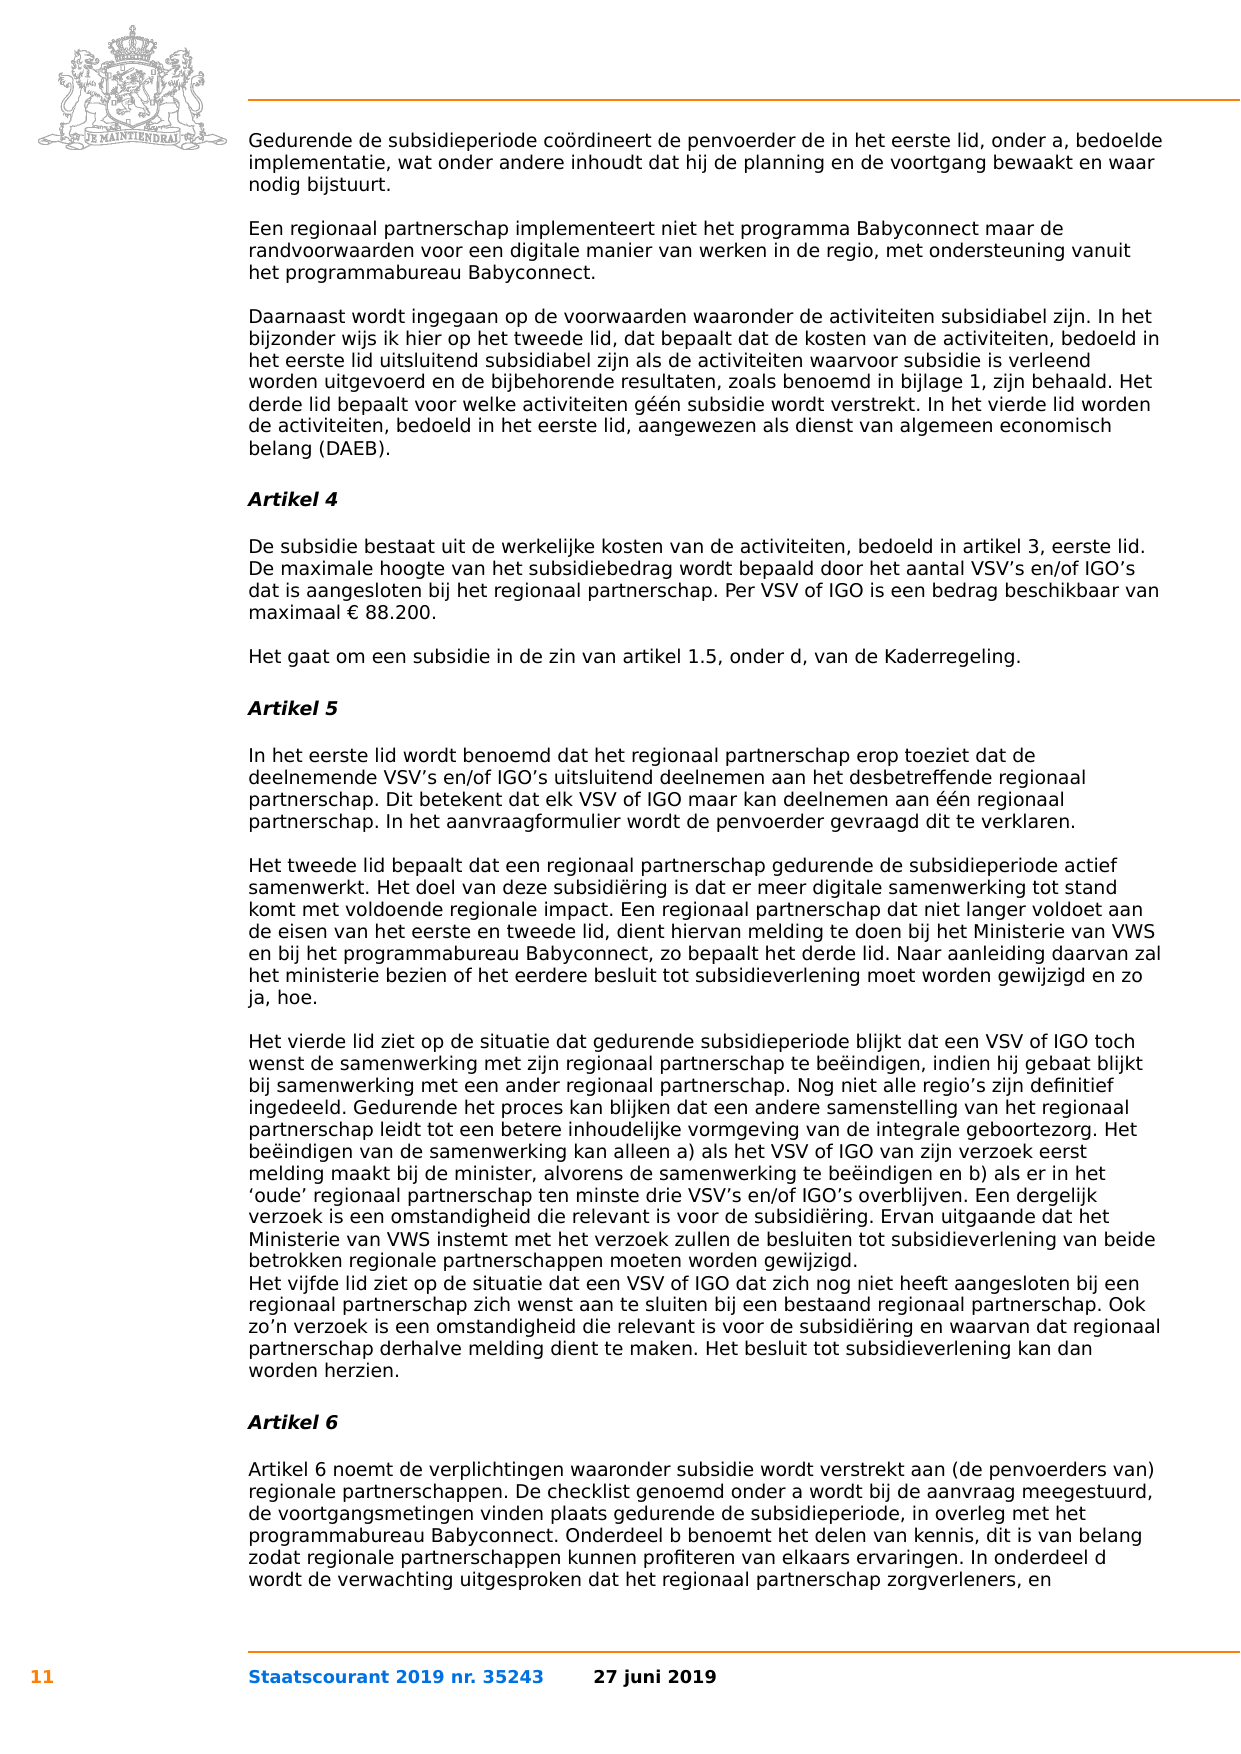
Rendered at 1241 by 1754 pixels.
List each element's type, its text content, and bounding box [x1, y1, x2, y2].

text Het tweede lid bepaalt dat een regionaal partnerschap gedurende de subsidieperiode actief samenwerkt. Het doel van deze subsidiëring is dat er meer digitale samenwerking tot stand komt met voldoende regionale impact. Een regionaal partnerschap dat niet langer voldoet aan de eisen van het eerste en tweede lid, dient hiervan melding te doen bij het Ministerie van VWS en bij het programmabureau Babyconnect, zo bepaalt het derde lid. Naar aanleiding daarvan zal het ministerie bezien of het eerdere besluit tot subsidieverlening moet worden gewijzigd en zo ja, hoe. [248, 855, 1163, 1009]
text Artikel 6 noemt de verplichtingen waaronder subsidie wordt verstrekt aan (de penvoerders van) regionale partnerschappen. De checklist genoemd onder a wordt bij de aanvraag meegestuurd, de voortgangsmetingen vinden plaats gedurende de subsidieperiode, in overleg met het programmabureau Babyconnect. Onderdeel b benoemt het delen van kennis, dit is van belang zodat regionale partnerschappen kunnen profiteren van elkaars ervaringen. In onderdeel d wordt de verwachting uitgesproken dat het regionaal partnerschap zorgverleners, en [248, 1459, 1163, 1591]
text Daarnaast wordt ingegaan op de voorwaarden waaronder de activiteiten subsidiabel zijn. In het bijzonder wijs ik hier op het tweede lid, dat bepaalt dat de kosten van de activiteiten, bedoeld in het eerste lid uitsluitend subsidiabel zijn als de activiteiten waarvoor subsidie is verleend worden uitgevoerd en de bijbehorende resultaten, zoals benoemd in bijlage 1, zijn behaald. Het derde lid bepaalt voor welke activiteiten géén subsidie wordt verstrekt. In het vierde lid worden de activiteiten, bedoeld in het eerste lid, aangewezen als dienst van algemeen economisch belang (DAEB). [248, 306, 1163, 459]
subtitle Artikel 5 [248, 698, 1163, 720]
text Het vijfde lid ziet op de situatie dat een VSV of IGO dat zich nog niet heeft aangesloten bij een regionaal partnerschap zich wenst aan te sluiten bij een bestaand regionaal partnerschap. Ook zo’n verzoek is een omstandigheid die relevant is voor de subsidiëring en waarvan dat regionaal partnerschap derhalve melding dient te maken. Het besluit tot subsidieverlening kan dan worden herzien. [248, 1272, 1163, 1382]
text De subsidie bestaat uit de werkelijke kosten van de activiteiten, bedoeld in artikel 3, eerste lid. De maximale hoogte van het subsidiebedrag wordt bepaald door het aantal VSV’s en/of IGO’s dat is aangesloten bij het regionaal partnerschap. Per VSV of IGO is een bedrag beschikbaar van maximaal € 88.200. [248, 536, 1163, 624]
text Een regionaal partnerschap implementeert niet het programma Babyconnect maar de randvoorwaarden voor een digitale manier van werken in de regio, met ondersteuning vanuit het programmabureau Babyconnect. [248, 218, 1163, 284]
subtitle Artikel 4 [248, 489, 1163, 511]
picture [38, 25, 227, 150]
text In het eerste lid wordt benoemd dat het regionaal partnerschap erop toeziet dat de deelnemende VSV’s en/of IGO’s uitsluitend deelnemen aan het desbetreffende regionaal partnerschap. Dit betekent dat elk VSV of IGO maar kan deelnemen aan één regionaal partnerschap. In het aanvraagformulier wordt de penvoerder gevraagd dit te verklaren. [248, 745, 1163, 833]
text Het gaat om een subsidie in de zin van artikel 1.5, onder d, van de Kaderregeling. [248, 646, 1163, 668]
text Gedurende de subsidieperiode coördineert de penvoerder de in het eerste lid, onder a, bedoelde implementatie, wat onder andere inhoudt dat hij de planning en de voortgang bewaakt en waar nodig bijstuurt. [248, 130, 1163, 196]
text Het vierde lid ziet op de situatie dat gedurende subsidieperiode blijkt dat een VSV of IGO toch wenst de samenwerking met zijn regionaal partnerschap te beëindigen, indien hij gebaat blijkt bij samenwerking met een ander regionaal partnerschap. Nog niet alle regio’s zijn definitief ingedeeld. Gedurende het proces kan blijken dat een andere samenstelling van het regionaal partnerschap leidt tot een betere inhoudelijke vormgeving van de integrale geboortezorg. Het beëindigen van de samenwerking kan alleen a) als het VSV of IGO van zijn verzoek eerst melding maakt bij de minister, alvorens de samenwerking te beëindigen en b) als er in het ‘oude’ regionaal partnerschap ten minste drie VSV’s en/of IGO’s overblijven. Een dergelijk verzoek is een omstandigheid die relevant is voor de subsidiëring. Ervan uitgaande dat het Ministerie van VWS instemt met het verzoek zullen de besluiten tot subsidieverlening van beide betrokken regionale partnerschappen moeten worden gewijzigd. [248, 1031, 1163, 1272]
subtitle Artikel 6 [248, 1412, 1163, 1434]
